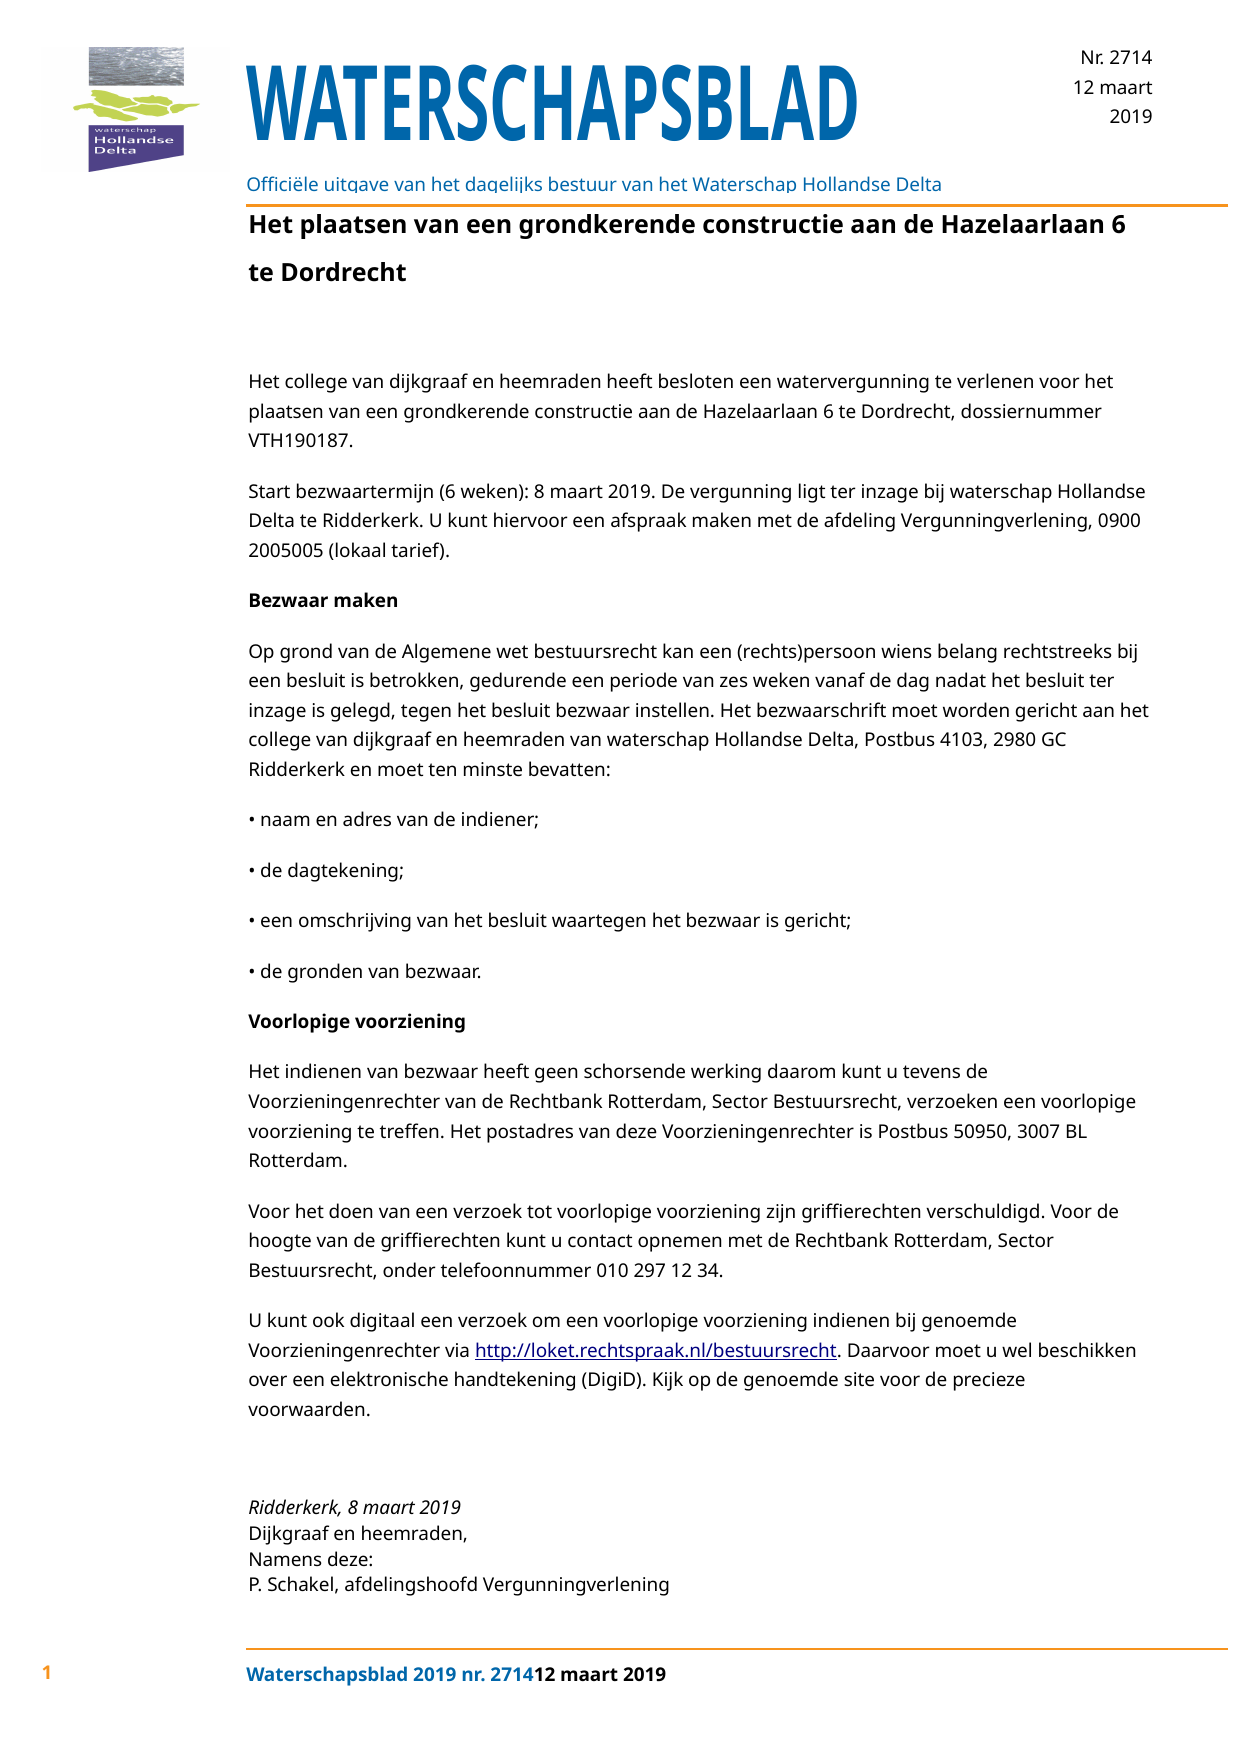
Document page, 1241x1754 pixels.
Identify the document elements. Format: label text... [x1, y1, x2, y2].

text Het indienen van bezwaar heeft geen schorsende werking daarom kunt u tevens de Voorzieningenrechter van de Rechtbank Rotterdam, Sector Bestuursrecht, verzoeken een voorlopige voorziening te treffen. Het postadres van deze Voorzieningenrechter is Postbus 50950, 3007 BL Rotterdam. [248, 1059, 1152, 1173]
text Start bezwaartermijn (6 weken): 8 maart 2019. De vergunning ligt ter inzage bij waterschap Hollandse Delta te Ridderkerk. U kunt hiervoor een afspraak maken met de afdeling Vergunningverlening, 0900 2005005 (lokaal tarief). [248, 478, 1152, 563]
picture [41, 47, 231, 172]
text Namens deze: [248, 1546, 1152, 1572]
text U kunt ook digitaal een verzoek om een voorlopige voorziening indienen bij genoemde Voorzieningenrechter via http://loket.rechtspraak.nl/bestuursrecht. Daarvoor moet u wel beschikken over een elektronische handtekening (DigiD). Kijk op de genoemde site voor de precieze voorwaarden. [248, 1307, 1152, 1422]
text • een omschrijving van het besluit waartegen het bezwaar is gericht; [248, 907, 1152, 933]
text • de dagtekening; [248, 857, 1152, 883]
text • naam en adres van de indiener; [248, 807, 1152, 832]
text Ridderkerk, 8 maart 2019 [248, 1494, 1152, 1520]
text Voor het doen van een verzoek tot voorlopige voorziening zijn griffierechten verschuldigd. Voor de hoogte van de griffierechten kunt u contact opnemen met de Rechtbank Rotterdam, Sector Bestuursrecht, onder telefoonnummer 010 297 12 34. [248, 1198, 1152, 1283]
text Op grond van de Algemene wet bestuursrecht kan een (rechts)persoon wiens belang rechtstreeks bij een besluit is betrokken, gedurende een periode van zes weken vanaf de dag nadat het besluit ter inzage is gelegd, tegen het besluit bezwaar instellen. Het bezwaarschrift moet worden gericht aan het college van dijkgraaf en heemraden van waterschap Hollandse Delta, Postbus 4103, 2980 GC Ridderkerk en moet ten minste bevatten: [248, 638, 1152, 782]
text • de gronden van bezwaar. [248, 958, 1152, 984]
text P. Schakel, afdelingshoofd Vergunningverlening [248, 1572, 1152, 1597]
text Het plaatsen van een grondkerende constructie aan de Hazelaarlaan 6 te Dordrecht [248, 207, 1152, 288]
text Voorlopige voorziening [248, 1008, 1152, 1034]
text Het college van dijkgraaf en heemraden heeft besloten een watervergunning te verlenen voor het plaatsen van een grondkerende constructie aan de Hazelaarlaan 6 te Dordrecht, dossiernummer VTH190187. [248, 368, 1152, 453]
text Bezwaar maken [248, 587, 1152, 613]
text Dijkgraaf en heemraden, [248, 1520, 1152, 1546]
